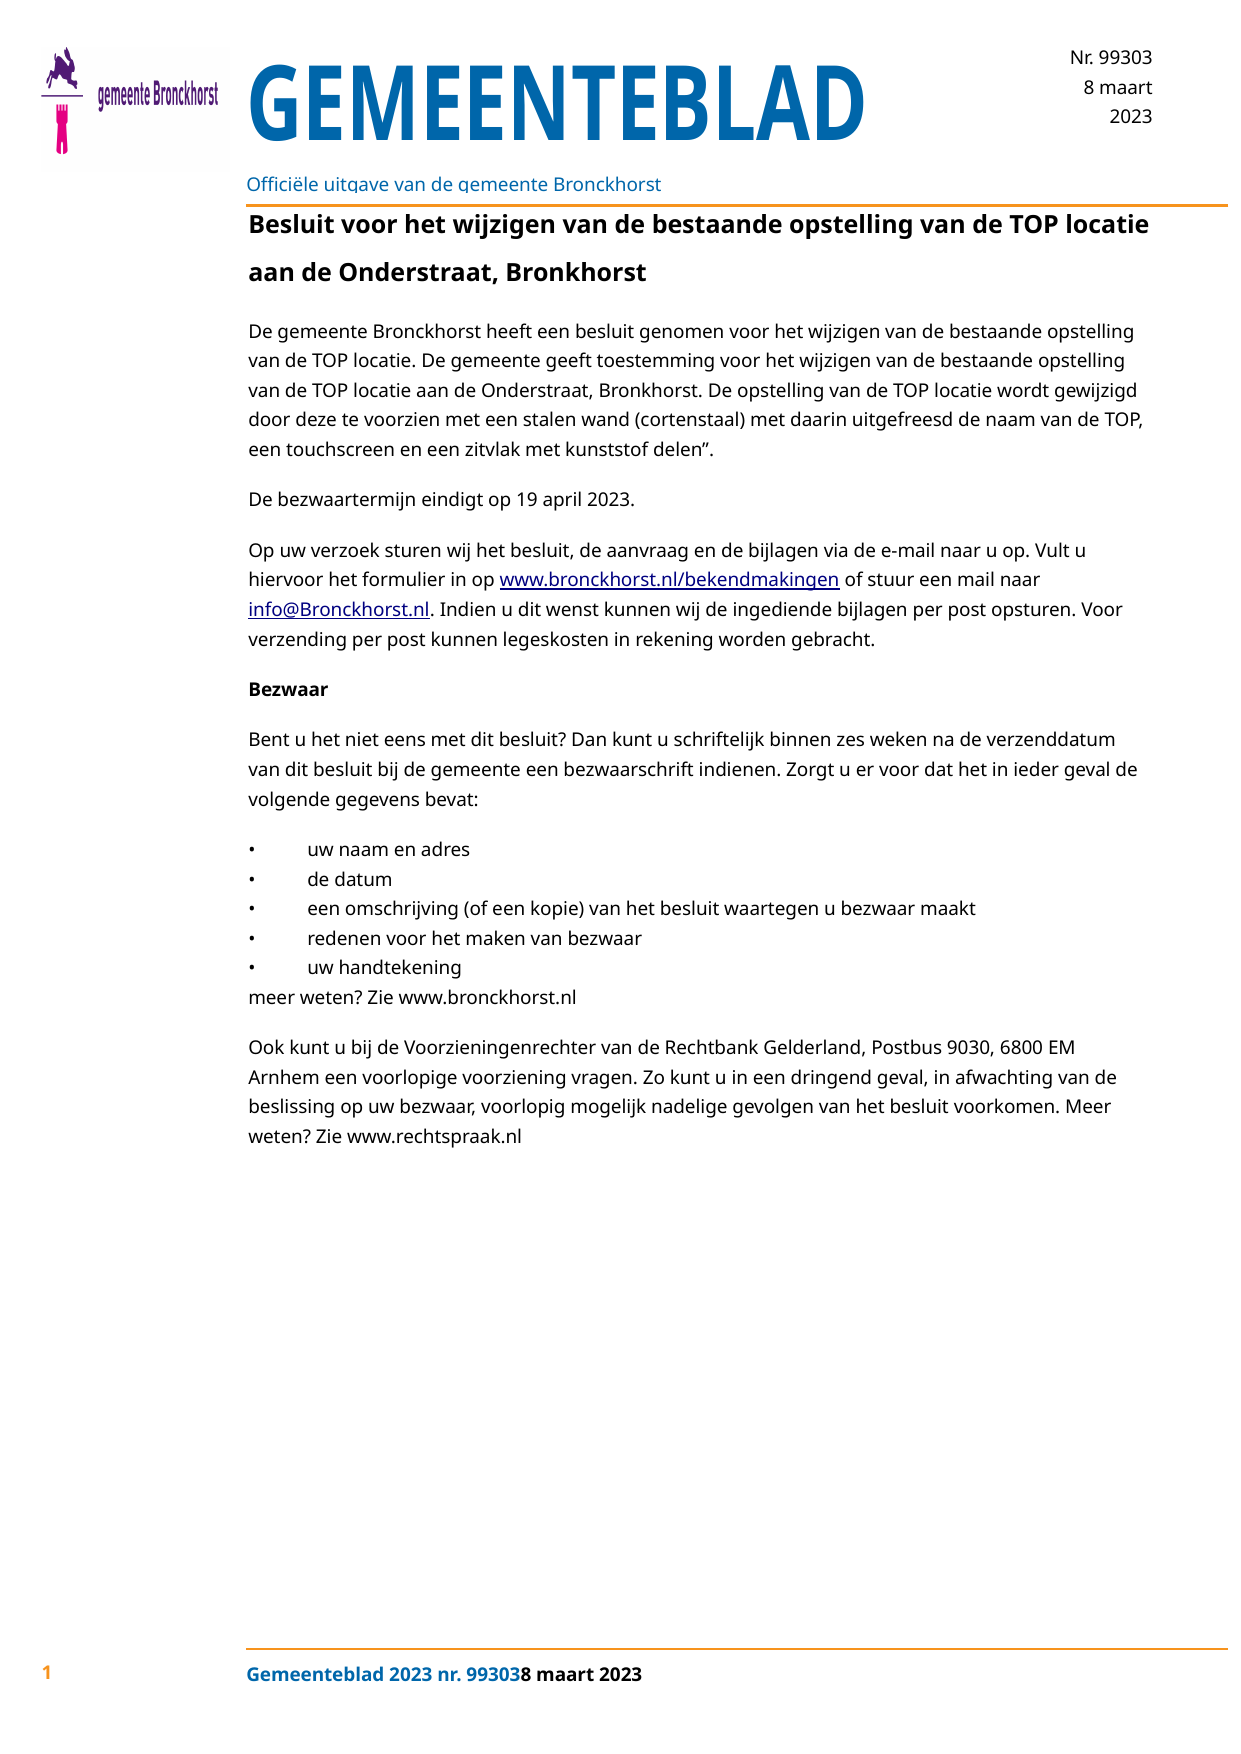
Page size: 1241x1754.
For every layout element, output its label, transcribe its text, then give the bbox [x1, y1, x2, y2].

list uw handtekening [248, 954, 1152, 980]
text De gemeente Bronckhorst heeft een besluit genomen voor het wijzigen van de bestaande opstelling van de TOP locatie. De gemeente geeft toestemming voor het wijzigen van de bestaande opstelling van de TOP locatie aan de Onderstraat, Bronkhorst. De opstelling van de TOP locatie wordt gewijzigd door deze te voorzien met een stalen wand (cortenstaal) met daarin uitgefreesd de naam van de TOP, een touchscreen en een zitvlak met kunststof delen”. [248, 318, 1152, 462]
list een omschrijving (of een kopie) van het besluit waartegen u bezwaar maakt [248, 895, 1152, 921]
list de datum [248, 866, 1152, 892]
text Op uw verzoek sturen wij het besluit, de aanvraag en de bijlagen via de e-mail naar u op. Vult u hiervoor het formulier in op www.bronckhorst.nl/bekendmakingen of stuur een mail naar info@Bronckhorst.nl. Indien u dit wenst kunnen wij de ingediende bijlagen per post opsturen. Voor verzending per post kunnen legeskosten in rekening worden gebracht. [248, 537, 1152, 652]
text Bezwaar [248, 676, 1152, 702]
text Besluit voor het wijzigen van de bestaande opstelling van de TOP locatie aan de Onderstraat, Bronkhorst [248, 207, 1152, 288]
list redenen voor het maken van bezwaar [248, 925, 1152, 951]
picture [41, 47, 231, 172]
text Bent u het niet eens met dit besluit? Dan kunt u schriftelijk binnen zes weken na de verzenddatum van dit besluit bij de gemeente een bezwaarschrift indienen. Zorgt u er voor dat het in ieder geval de volgende gegevens bevat: [248, 727, 1152, 812]
text De bezwaartermijn eindigt op 19 april 2023. [248, 487, 1152, 512]
text meer weten? Zie www.bronckhorst.nl [248, 984, 1152, 1010]
list uw naam en adres [248, 836, 1152, 862]
text Ook kunt u bij de Voorzieningenrechter van de Rechtbank Gelderland, Postbus 9030, 6800 EM Arnhem een voorlopige voorziening vragen. Zo kunt u in een dringend geval, in afwachting van de beslissing op uw bezwaar, voorlopig mogelijk nadelige gevolgen van het besluit voorkomen. Meer weten? Zie www.rechtspraak.nl [248, 1034, 1152, 1149]
